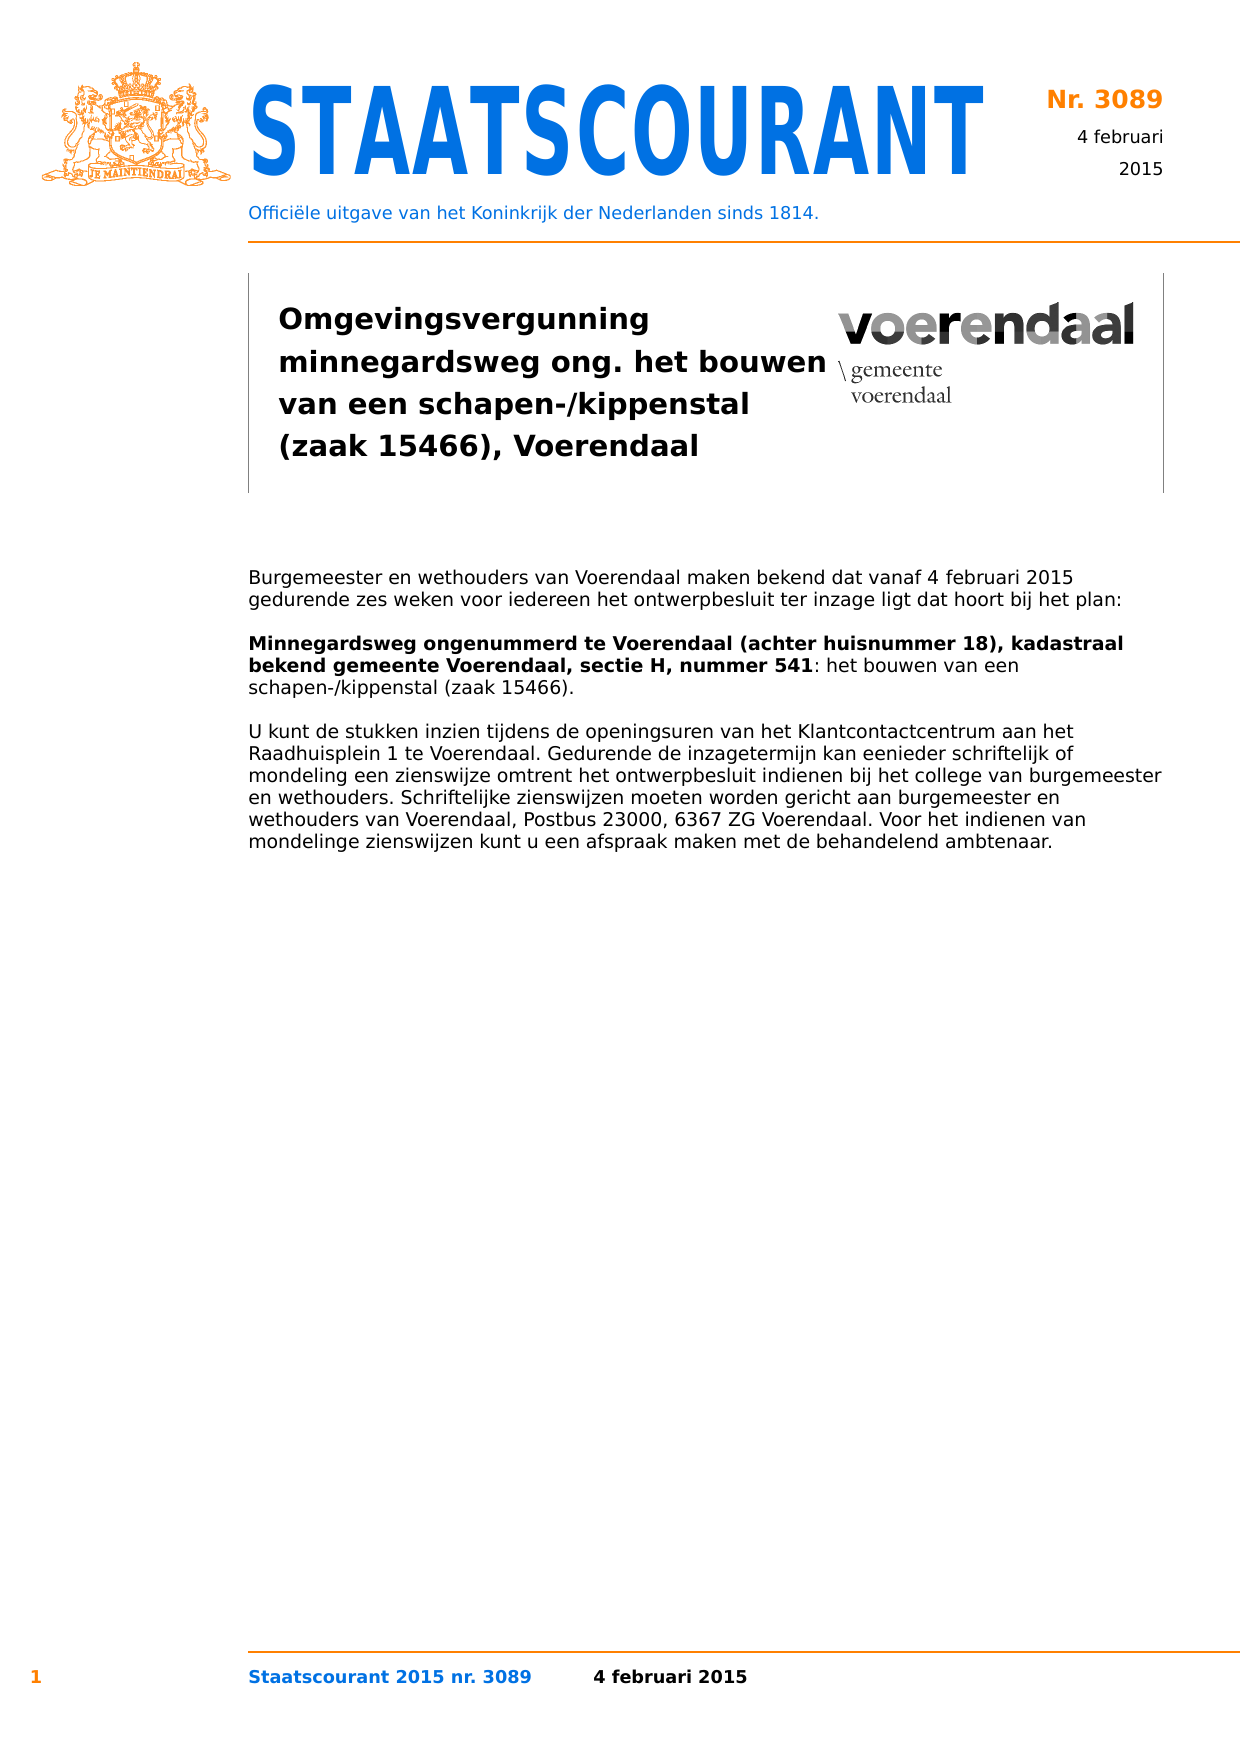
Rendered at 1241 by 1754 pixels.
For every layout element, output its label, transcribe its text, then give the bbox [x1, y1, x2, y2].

text Burgemeester en wethouders van Voerendaal maken bekend dat vanaf 4 februari 2015 gedurende zes weken voor iedereen het ontwerpbesluit ter inzage ligt dat hoort bij het plan: [248, 567, 1163, 611]
text Minnegardsweg ongenummerd te Voerendaal (achter huisnummer 18), kadastraal bekend gemeente Voerendaal, sectie H, nummer 541: het bouwen van een schapen-/kippenstal (zaak 15466). [248, 633, 1163, 699]
text U kunt de stukken inzien tijdens de openingsuren van het Klantcontactcentrum aan het Raadhuisplein 1 te Voerendaal. Gedurende de inzagetermijn kan eenieder schriftelijk of mondeling een zienswijze omtrent het ontwerpbesluit indienen bij het college van burgemeester en wethouders. Schriftelijke zienswijzen moeten worden gericht aan burgemeester en wethouders van Voerendaal, Postbus 23000, 6367 ZG Voerendaal. Voor het indienen van mondelinge zienswijzen kunt u een afspraak maken met de behandelend ambtenaar. [248, 721, 1163, 853]
table_header [25, 62, 248, 241]
table_cell 4 februari [998, 121, 1240, 153]
table_cell Officiële uitgave van het Koninkrijk der Nederlanden sinds 1814. [248, 203, 1240, 241]
subtitle Omgevingsvergunning minnegardsweg ong. het bouwen van een schapen-/kippenstal (zaak 15466), Voerendaal [249, 273, 1163, 493]
table_cell 2015 [998, 153, 1240, 203]
table_header STAATSCOURANT [248, 62, 998, 203]
table_header Nr. 3089 [998, 62, 1240, 121]
picture [838, 302, 1134, 403]
picture [41, 62, 231, 186]
